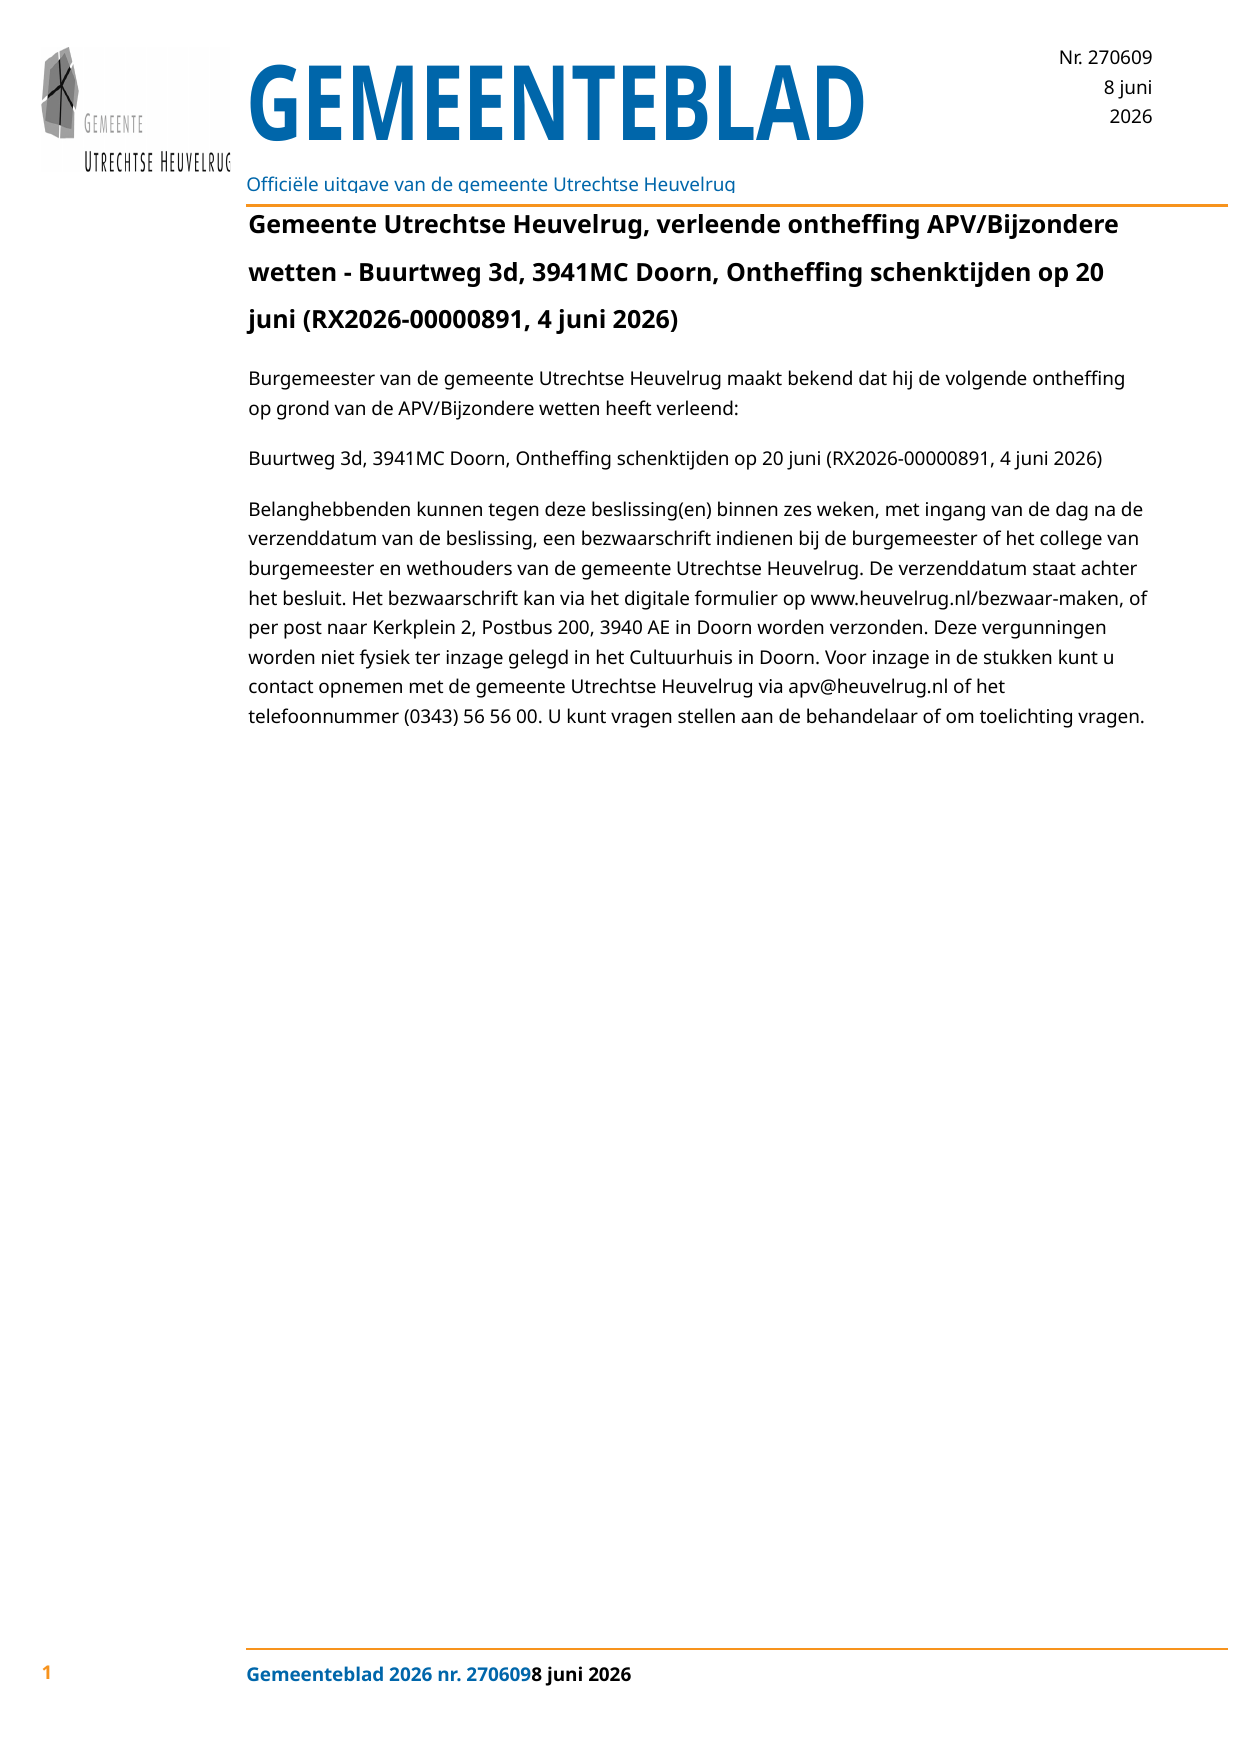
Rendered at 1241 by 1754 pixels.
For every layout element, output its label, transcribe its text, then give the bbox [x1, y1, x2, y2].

text Gemeente Utrechtse Heuvelrug, verleende ontheffing APV/Bijzondere wetten - Buurtweg 3d, 3941MC Doorn, Ontheffing schenktijden op 20 juni (RX2026-00000891, 4 juni 2026) [248, 207, 1152, 336]
text Burgemeester van de gemeente Utrechtse Heuvelrug maakt bekend dat hij de volgende ontheffing op grond van de APV/Bijzondere wetten heeft verleend: [248, 366, 1152, 421]
picture [41, 47, 231, 172]
text Buurtweg 3d, 3941MC Doorn, Ontheffing schenktijden op 20 juni (RX2026-00000891, 4 juni 2026) [248, 446, 1152, 471]
text Belanghebbenden kunnen tegen deze beslissing(en) binnen zes weken, met ingang van de dag na de verzenddatum van de beslissing, een bezwaarschrift indienen bij de burgemeester of het college van burgemeester en wethouders van de gemeente Utrechtse Heuvelrug. De verzenddatum staat achter het besluit. Het bezwaarschrift kan via het digitale formulier op www.heuvelrug.nl/bezwaar-maken, of per post naar Kerkplein 2, Postbus 200, 3940 AE in Doorn worden verzonden. Deze vergunningen worden niet fysiek ter inzage gelegd in het Cultuurhuis in Doorn. Voor inzage in de stukken kunt u contact opnemen met de gemeente Utrechtse Heuvelrug via apv@heuvelrug.nl of het telefoonnummer (0343) 56 56 00. U kunt vragen stellen aan de behandelaar of om toelichting vragen. [248, 496, 1152, 729]
